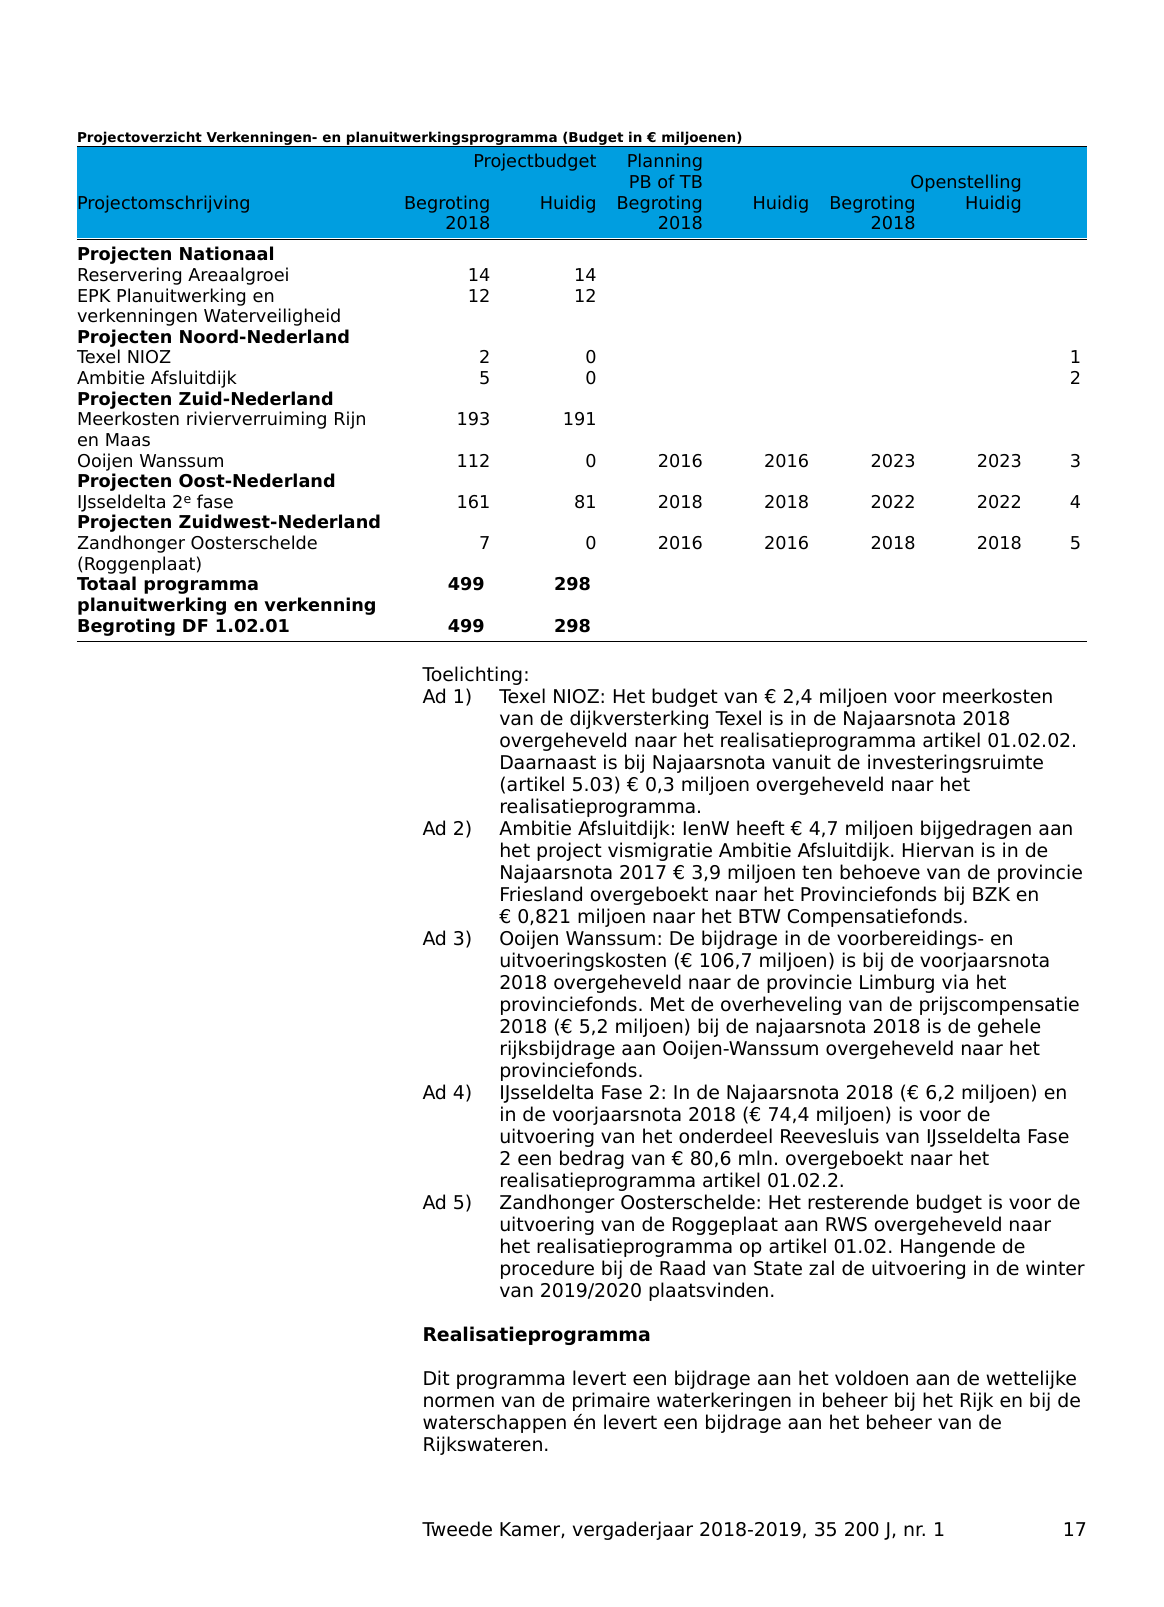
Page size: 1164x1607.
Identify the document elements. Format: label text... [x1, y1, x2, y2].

table_cell [1028, 147, 1087, 172]
table_cell 2018 [602, 492, 709, 512]
table_header Projectoverzicht Verkenningen- en planuitwerkingsprogramma (Budget in € miljoenen) [77, 130, 1087, 146]
table_cell [709, 513, 815, 533]
table_cell [815, 368, 921, 389]
table_cell [1028, 389, 1087, 409]
table_cell 499 [390, 616, 496, 641]
table_cell [709, 348, 815, 368]
table_cell Begroting DF 1.02.01 [77, 616, 390, 641]
table_cell 0 [496, 348, 602, 368]
table_cell 2022 [815, 492, 921, 512]
table_cell Projectbudget [390, 147, 602, 172]
table_cell [815, 240, 921, 265]
table_cell 0 [496, 368, 602, 389]
table_cell [815, 286, 921, 327]
table_cell 112 [390, 451, 496, 471]
table_cell 298 [496, 616, 602, 641]
table_cell Projecten Noord-Nederland [77, 327, 390, 347]
table_cell [709, 147, 815, 172]
table_cell [921, 616, 1027, 641]
table_cell 1 [1028, 348, 1087, 368]
table_cell [496, 471, 602, 492]
table_cell Projecten Zuid-Nederland [77, 389, 390, 409]
table_cell Projecten Zuidwest-Nederland [77, 513, 390, 533]
table_cell [1028, 327, 1087, 347]
table_cell 3 [1028, 451, 1087, 471]
table_cell [1028, 286, 1087, 327]
table_cell [602, 327, 709, 347]
table_cell 2016 [602, 533, 709, 574]
table_cell [921, 265, 1027, 286]
table_cell [921, 471, 1027, 492]
table_cell [390, 327, 496, 347]
table_cell 14 [496, 265, 602, 286]
table_cell [602, 286, 709, 327]
table_cell [921, 147, 1027, 172]
table_cell [709, 265, 815, 286]
table_cell 81 [496, 492, 602, 512]
table_cell Ambitie Afsluitdijk [77, 368, 390, 389]
table_cell [921, 368, 1027, 389]
table_cell [815, 574, 921, 616]
text Toelichting: [422, 664, 1087, 686]
table_cell Ooijen Wanssum [77, 451, 390, 471]
table_cell [709, 574, 815, 616]
table_cell EPK Planuitwerking en verkenningen Waterveiligheid [77, 286, 390, 327]
text Ad 5) Zandhonger Oosterschelde: Het resterende budget is voor de uitvoering van de Roggeplaat aan RWS overgeheveld naar het realisatieprogramma op artikel 01.02. Hangende de procedure bij de Raad van State zal de uitvoering in de winter van 2019/2020 plaatsvinden. [422, 1192, 1087, 1301]
table_cell [921, 240, 1027, 265]
table_cell [1028, 193, 1087, 238]
table_cell [390, 172, 496, 193]
table_cell [390, 389, 496, 409]
table_cell 2 [390, 348, 496, 368]
table_cell 191 [496, 409, 602, 451]
table_cell Huidig [921, 193, 1027, 238]
table_cell [77, 172, 390, 193]
table_cell 2022 [921, 492, 1027, 512]
table_cell 2 [1028, 368, 1087, 389]
table_cell [709, 327, 815, 347]
table_cell IJsseldelta 2e fase [77, 492, 390, 512]
table_cell 12 [390, 286, 496, 327]
table_cell [496, 240, 602, 265]
table_cell [921, 389, 1027, 409]
table_cell [1028, 513, 1087, 533]
table_cell 7 [390, 533, 496, 574]
table_cell 499 [390, 574, 496, 616]
table_cell PB of TB [602, 172, 709, 193]
table_cell [602, 409, 709, 451]
table_cell 161 [390, 492, 496, 512]
table_cell [496, 513, 602, 533]
table_cell 2018 [921, 533, 1027, 574]
table_cell 2016 [602, 451, 709, 471]
table_cell [921, 286, 1027, 327]
table_cell 12 [496, 286, 602, 327]
table_cell 5 [390, 368, 496, 389]
table_cell 2023 [815, 451, 921, 471]
table_cell [815, 348, 921, 368]
table_cell [815, 389, 921, 409]
text Dit programma levert een bijdrage aan het voldoen aan de wettelijke normen van de primaire waterkeringen in beheer bij het Rijk en bij de waterschappen én levert een bijdrage aan het beheer van de Rijkswateren. [422, 1368, 1087, 1456]
table_cell [602, 240, 709, 265]
table_cell [1028, 616, 1087, 641]
table_cell Texel NIOZ [77, 348, 390, 368]
table_cell [709, 409, 815, 451]
table_cell 5 [1028, 533, 1087, 574]
text Ad 1) Texel NIOZ: Het budget van € 2,4 miljoen voor meerkosten van de dijkversterking Texel is in de Najaarsnota 2018 overgeheveld naar het realisatieprogramma artikel 01.02.02. Daarnaast is bij Najaarsnota vanuit de investeringsruimte (artikel 5.03) € 0,3 miljoen overgeheveld naar het realisatieprogramma. [422, 686, 1087, 818]
table_cell [815, 265, 921, 286]
table_cell 298 [496, 574, 602, 616]
table_cell [602, 368, 709, 389]
table_cell [602, 616, 709, 641]
table_cell [709, 389, 815, 409]
table_cell Huidig [496, 193, 602, 238]
table_cell [1028, 172, 1087, 193]
table_cell 2023 [921, 451, 1027, 471]
table_cell 2018 [815, 533, 921, 574]
table_cell Totaal programma planuitwerking en verkenning [77, 574, 390, 616]
table_cell [602, 574, 709, 616]
table_cell Openstelling [815, 172, 1027, 193]
table_cell [390, 513, 496, 533]
table_cell Begroting 2018 [602, 193, 709, 238]
table_cell Projecten Nationaal [77, 240, 390, 265]
table_cell 0 [496, 533, 602, 574]
table_cell 2018 [709, 492, 815, 512]
table_cell [921, 327, 1027, 347]
table_cell 2016 [709, 533, 815, 574]
table_cell [1028, 265, 1087, 286]
table_cell 14 [390, 265, 496, 286]
table_cell [77, 147, 390, 172]
table_cell [815, 616, 921, 641]
text Ad 4) IJsseldelta Fase 2: In de Najaarsnota 2018 (€ 6,2 miljoen) en in de voorjaarsnota 2018 (€ 74,4 miljoen) is voor de uitvoering van het onderdeel Reevesluis van IJsseldelta Fase 2 een bedrag van € 80,6 mln. overgeboekt naar het realisatieprogramma artikel 01.02.2. [422, 1082, 1087, 1192]
table_cell [921, 574, 1027, 616]
table_cell Projectomschrijving [77, 193, 390, 238]
table_cell [709, 471, 815, 492]
table_cell [1028, 409, 1087, 451]
table_cell 4 [1028, 492, 1087, 512]
table_cell [709, 172, 815, 193]
table_cell [815, 147, 921, 172]
table_cell [390, 471, 496, 492]
table_cell [709, 368, 815, 389]
table_cell [496, 327, 602, 347]
table_cell [602, 471, 709, 492]
table_cell [709, 240, 815, 265]
table_cell Begroting 2018 [390, 193, 496, 238]
table_cell Zandhonger Oosterschelde (Roggenplaat) [77, 533, 390, 574]
table_cell Planning [602, 147, 709, 172]
table_cell 0 [496, 451, 602, 471]
table_cell [921, 513, 1027, 533]
table_cell [602, 513, 709, 533]
table_cell [921, 409, 1027, 451]
table_cell [496, 389, 602, 409]
table_cell 193 [390, 409, 496, 451]
table_cell 2016 [709, 451, 815, 471]
table_cell [602, 265, 709, 286]
table_cell Projecten Oost-Nederland [77, 471, 390, 492]
subtitle Realisatieprogramma [422, 1324, 1087, 1346]
table_cell [602, 389, 709, 409]
table_cell [602, 348, 709, 368]
table_cell [815, 513, 921, 533]
table_cell Begroting 2018 [815, 193, 921, 238]
table_cell [390, 240, 496, 265]
table_cell [1028, 240, 1087, 265]
table_cell [496, 172, 602, 193]
table_cell [921, 348, 1027, 368]
table_cell Reservering Areaalgroei [77, 265, 390, 286]
table_cell [815, 409, 921, 451]
text Ad 2) Ambitie Afsluitdijk: IenW heeft € 4,7 miljoen bijgedragen aan het project vismigratie Ambitie Afsluitdijk. Hiervan is in de Najaarsnota 2017 € 3,9 miljoen ten behoeve van de provincie Friesland overgeboekt naar het Provinciefonds bij BZK en € 0,821 miljoen naar het BTW Compensatiefonds. [422, 818, 1087, 928]
table_cell [1028, 574, 1087, 616]
table_cell Meerkosten rivierverruiming Rijn en Maas [77, 409, 390, 451]
table_cell [815, 471, 921, 492]
text Ad 3) Ooijen Wanssum: De bijdrage in de voorbereidings- en uitvoeringskosten (€ 106,7 miljoen) is bij de voorjaarsnota 2018 overgeheveld naar de provincie Limburg via het provinciefonds. Met de overheveling van de prijscompensatie 2018 (€ 5,2 miljoen) bij de najaarsnota 2018 is de gehele rijksbijdrage aan Ooijen-Wanssum overgeheveld naar het provinciefonds. [422, 928, 1087, 1082]
table_cell [709, 286, 815, 327]
table_cell [815, 327, 921, 347]
table_cell Huidig [709, 193, 815, 238]
table_cell [1028, 471, 1087, 492]
table_cell [709, 616, 815, 641]
